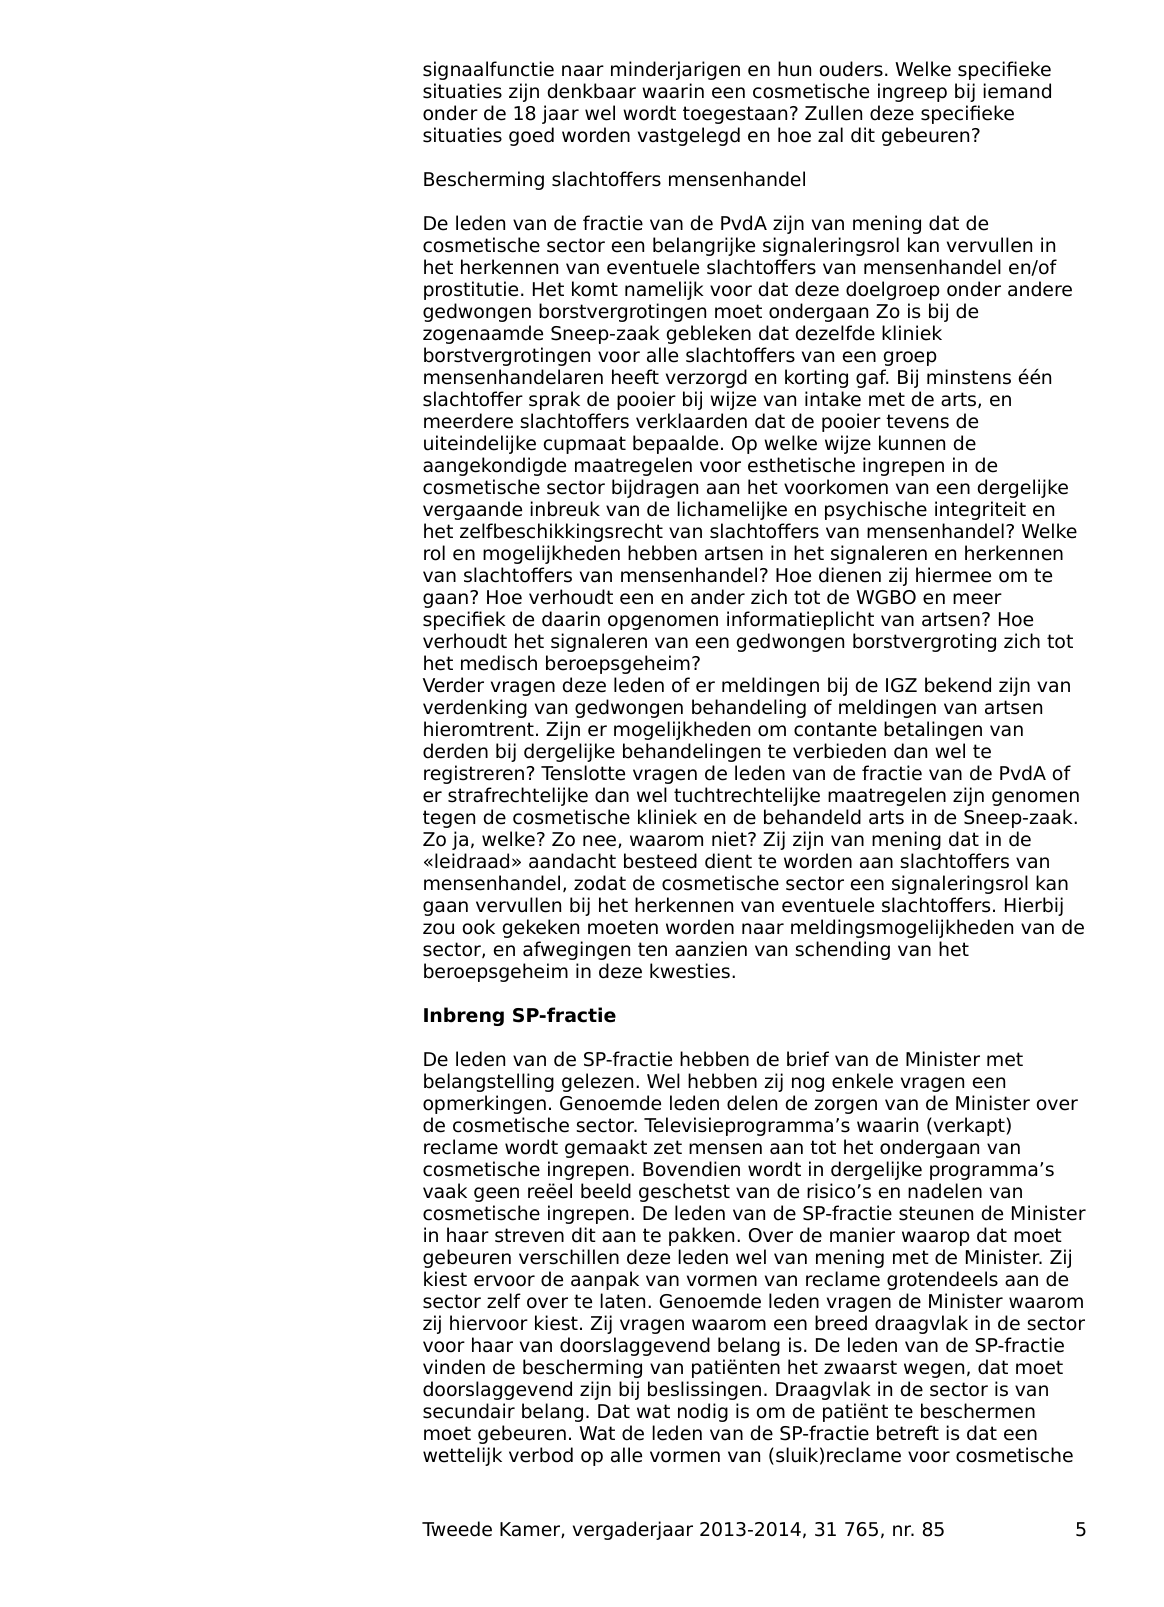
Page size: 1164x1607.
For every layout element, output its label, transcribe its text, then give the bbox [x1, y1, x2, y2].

text De leden van de SP-fractie hebben de brief van de Minister met belangstelling gelezen. Wel hebben zij nog enkele vragen een opmerkingen. Genoemde leden delen de zorgen van de Minister over de cosmetische sector. Televisieprogramma’s waarin (verkapt) reclame wordt gemaakt zet mensen aan tot het ondergaan van cosmetische ingrepen. Bovendien wordt in dergelijke programma’s vaak geen reëel beeld geschetst van de risico’s en nadelen van cosmetische ingrepen. De leden van de SP-fractie steunen de Minister in haar streven dit aan te pakken. Over de manier waarop dat moet gebeuren verschillen deze leden wel van mening met de Minister. Zij kiest ervoor de aanpak van vormen van reclame grotendeels aan de sector zelf over te laten. Genoemde leden vragen de Minister waarom zij hiervoor kiest. Zij vragen waarom een breed draagvlak in de sector voor haar van doorslaggevend belang is. De leden van de SP-fractie vinden de bescherming van patiënten het zwaarst wegen, dat moet doorslaggevend zijn bij beslissingen. Draagvlak in de sector is van secundair belang. Dat wat nodig is om de patiënt te beschermen moet gebeuren. Wat de leden van de SP-fractie betreft is dat een wettelijk verbod op alle vormen van (sluik)reclame voor cosmetische [422, 1049, 1087, 1467]
subtitle Bescherming slachtoffers mensenhandel [422, 169, 1087, 191]
subtitle Inbreng SP-fractie [422, 1005, 1087, 1027]
text De leden van de fractie van de PvdA zijn van mening dat de cosmetische sector een belangrijke signaleringsrol kan vervullen in het herkennen van eventuele slachtoffers van mensenhandel en/of prostitutie. Het komt namelijk voor dat deze doelgroep onder andere gedwongen borstvergrotingen moet ondergaan Zo is bij de zogenaamde Sneep-zaak gebleken dat dezelfde kliniek borstvergrotingen voor alle slachtoffers van een groep mensenhandelaren heeft verzorgd en korting gaf. Bij minstens één slachtoffer sprak de pooier bij wijze van intake met de arts, en meerdere slachtoffers verklaarden dat de pooier tevens de uiteindelijke cupmaat bepaalde. Op welke wijze kunnen de aangekondigde maatregelen voor esthetische ingrepen in de cosmetische sector bijdragen aan het voorkomen van een dergelijke vergaande inbreuk van de lichamelijke en psychische integriteit en het zelfbeschikkingsrecht van slachtoffers van mensenhandel? Welke rol en mogelijkheden hebben artsen in het signaleren en herkennen van slachtoffers van mensenhandel? Hoe dienen zij hiermee om te gaan? Hoe verhoudt een en ander zich tot de WGBO en meer specifiek de daarin opgenomen informatieplicht van artsen? Hoe verhoudt het signaleren van een gedwongen borstvergroting zich tot het medisch beroepsgeheim? [422, 213, 1087, 675]
text signaalfunctie naar minderjarigen en hun ouders. Welke specifieke situaties zijn denkbaar waarin een cosmetische ingreep bij iemand onder de 18 jaar wel wordt toegestaan? Zullen deze specifieke situaties goed worden vastgelegd en hoe zal dit gebeuren? [422, 59, 1087, 147]
text Verder vragen deze leden of er meldingen bij de IGZ bekend zijn van verdenking van gedwongen behandeling of meldingen van artsen hieromtrent. Zijn er mogelijkheden om contante betalingen van derden bij dergelijke behandelingen te verbieden dan wel te registreren? Tenslotte vragen de leden van de fractie van de PvdA of er strafrechtelijke dan wel tuchtrechtelijke maatregelen zijn genomen tegen de cosmetische kliniek en de behandeld arts in de Sneep-zaak. Zo ja, welke? Zo nee, waarom niet? Zij zijn van mening dat in de «leidraad» aandacht besteed dient te worden aan slachtoffers van mensenhandel, zodat de cosmetische sector een signaleringsrol kan gaan vervullen bij het herkennen van eventuele slachtoffers. Hierbij zou ook gekeken moeten worden naar meldingsmogelijkheden van de sector, en afwegingen ten aanzien van schending van het beroepsgeheim in deze kwesties. [422, 675, 1087, 983]
